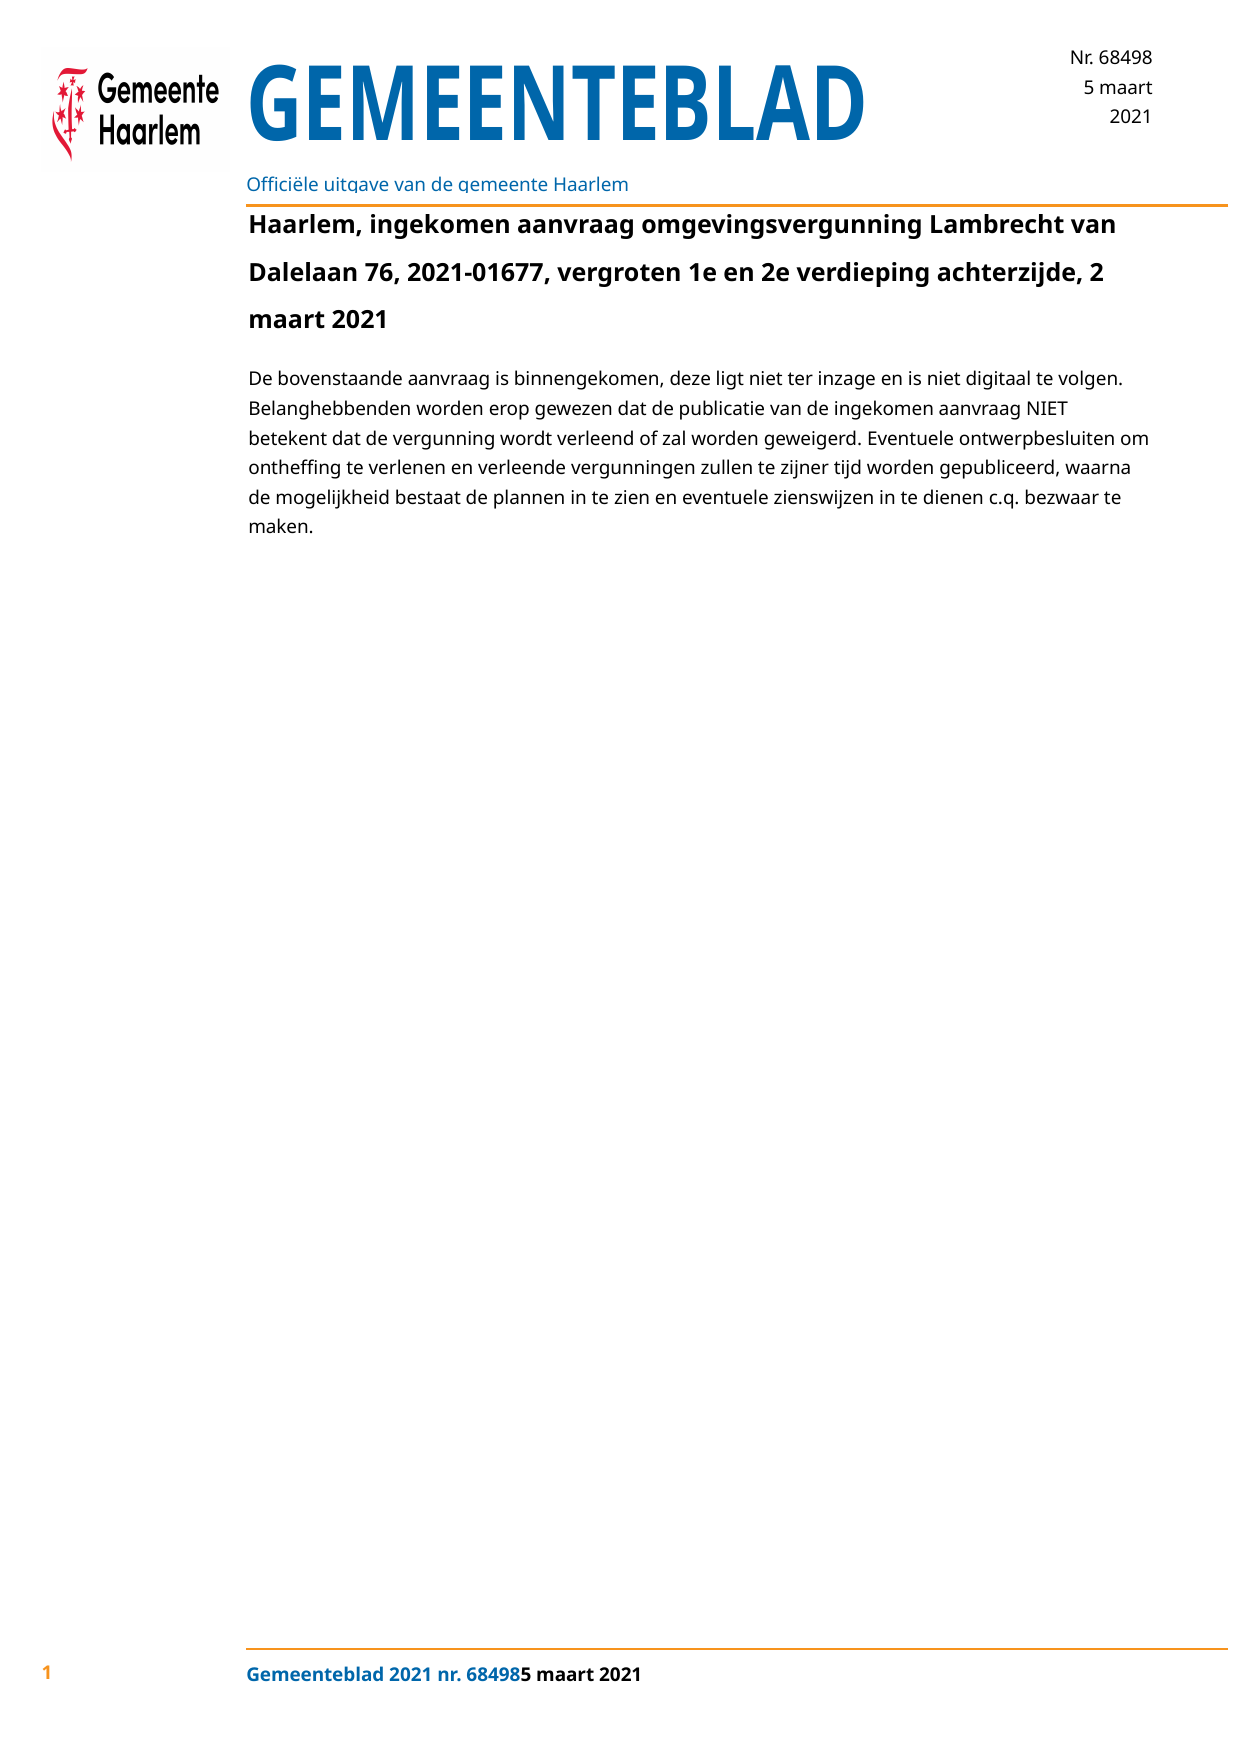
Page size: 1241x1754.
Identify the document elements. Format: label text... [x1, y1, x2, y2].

text Haarlem, ingekomen aanvraag omgevingsvergunning Lambrecht van Dalelaan 76, 2021-01677, vergroten 1e en 2e verdieping achterzijde, 2 maart 2021 [248, 207, 1152, 336]
text De bovenstaande aanvraag is binnengekomen, deze ligt niet ter inzage en is niet digitaal te volgen. Belanghebbenden worden erop gewezen dat de publicatie van de ingekomen aanvraag NIET betekent dat de vergunning wordt verleend of zal worden geweigerd. Eventuele ontwerpbesluiten om ontheffing te verlenen en verleende vergunningen zullen te zijner tijd worden gepubliceerd, waarna de mogelijkheid bestaat de plannen in te zien en eventuele zienswijzen in te dienen c.q. bezwaar te maken. [248, 366, 1152, 539]
picture [41, 47, 231, 172]
